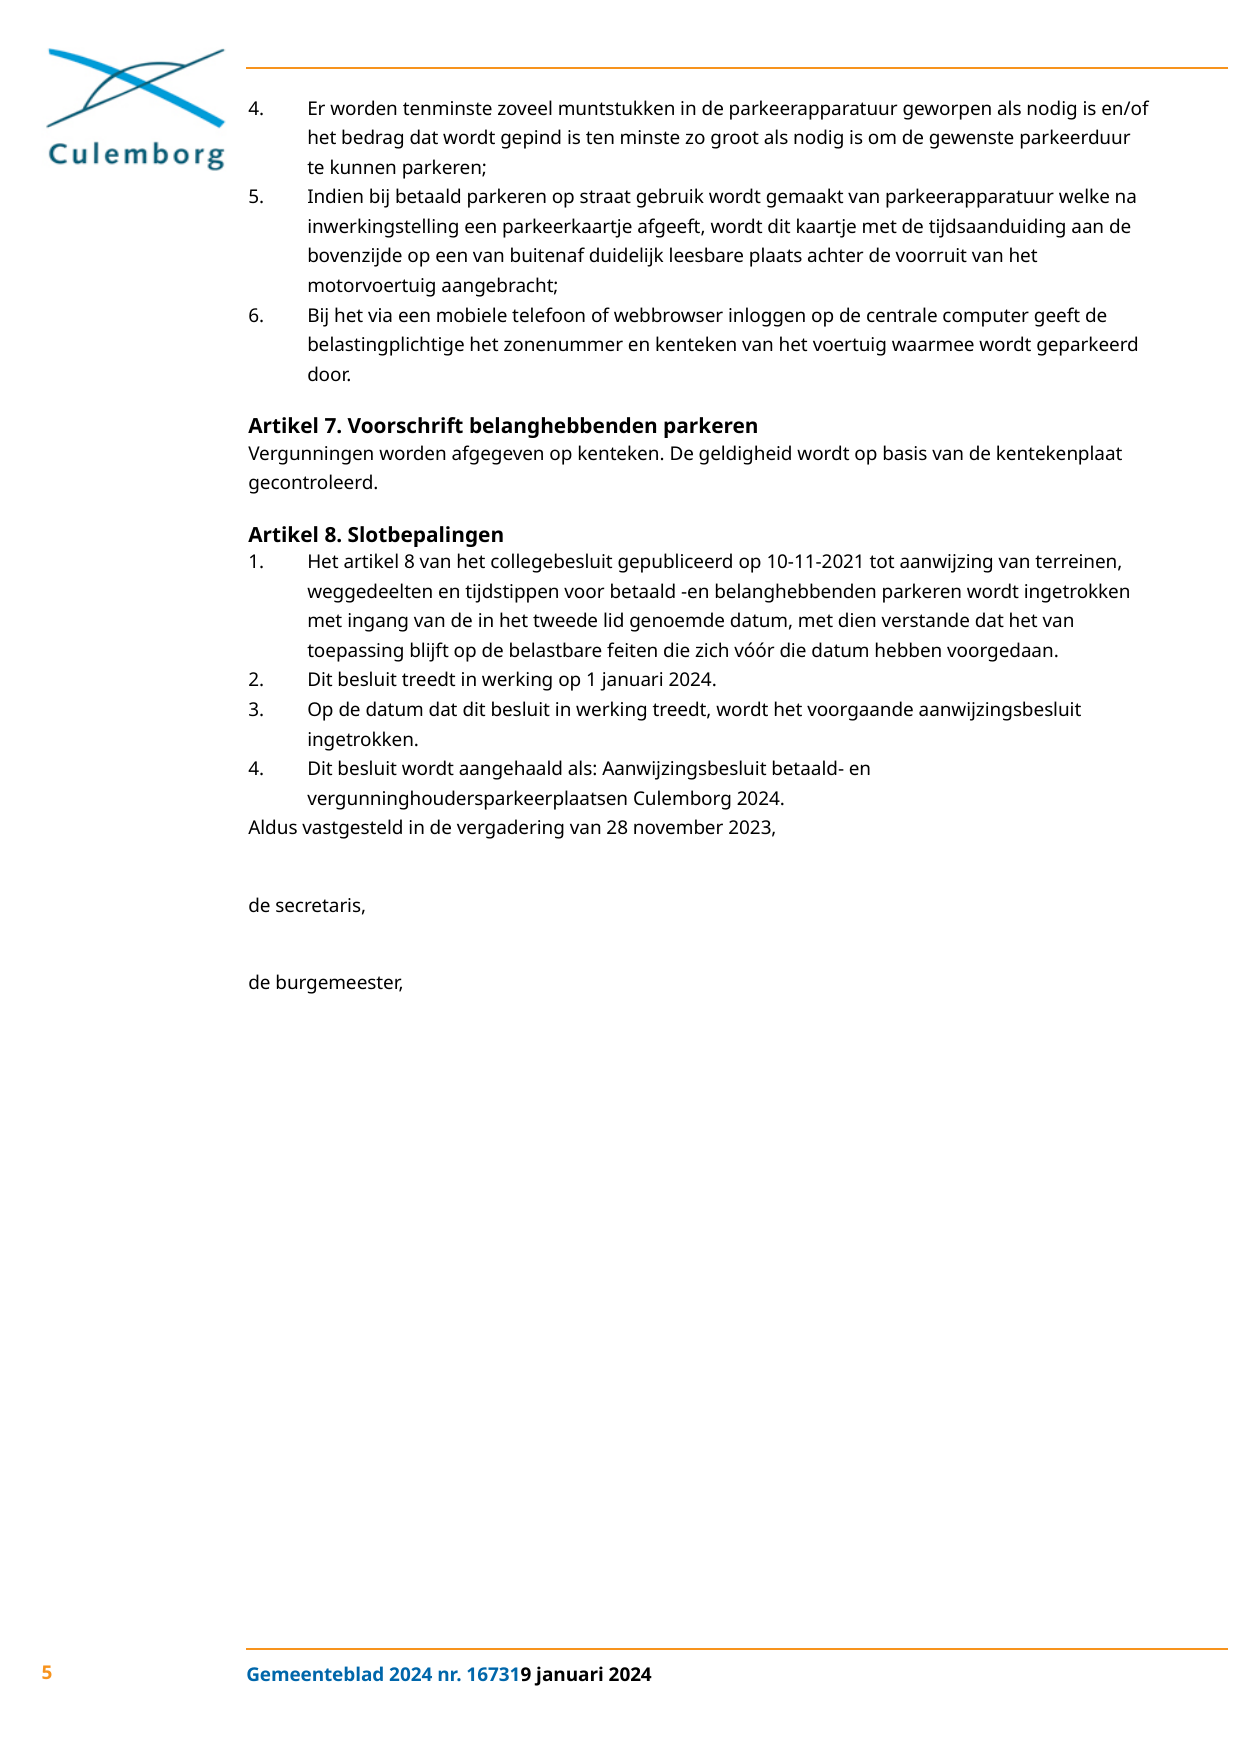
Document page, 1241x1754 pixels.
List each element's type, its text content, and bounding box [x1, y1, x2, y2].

list Er worden tenminste zoveel muntstukken in de parkeerapparatuur geworpen als nodig is en/of het bedrag dat wordt gepind is ten minste zo groot als nodig is om de gewenste parkeerduur te kunnen parkeren; [248, 95, 1152, 180]
text Aldus vastgesteld in de vergadering van 28 november 2023, [248, 814, 1152, 840]
picture [41, 47, 231, 172]
text de secretaris, [248, 892, 1152, 917]
text Artikel 8. Slotbepalingen [248, 520, 1152, 548]
text Vergunningen worden afgegeven op kenteken. De geldigheid wordt op basis van de kentekenplaat gecontroleerd. [248, 440, 1152, 495]
text de burgemeester, [248, 969, 1152, 995]
list Dit besluit wordt aangehaald als: Aanwijzingsbesluit betaald- en vergunninghoudersparkeerplaatsen Culemborg 2024. [248, 755, 1152, 811]
list Indien bij betaald parkeren op straat gebruik wordt gemaakt van parkeerapparatuur welke na inwerkingstelling een parkeerkaartje afgeeft, wordt dit kaartje met de tijdsaanduiding aan de bovenzijde op een van buitenaf duidelijk leesbare plaats achter de voorruit van het motorvoertuig aangebracht; [248, 183, 1152, 298]
text Artikel 7. Voorschrift belanghebbenden parkeren [248, 411, 1152, 440]
list Bij het via een mobiele telefoon of webbrowser inloggen op de centrale computer geeft de belastingplichtige het zonenummer en kenteken van het voertuig waarmee wordt geparkeerd door. [248, 302, 1152, 387]
list Dit besluit treedt in werking op 1 januari 2024. [248, 667, 1152, 692]
list Op de datum dat dit besluit in werking treedt, wordt het voorgaande aanwijzingsbesluit ingetrokken. [248, 696, 1152, 752]
list Het artikel 8 van het collegebesluit gepubliceerd op 10-11-2021 tot aanwijzing van terreinen, weggedeelten en tijdstippen voor betaald -en belanghebbenden parkeren wordt ingetrokken met ingang van de in het tweede lid genoemde datum, met dien verstande dat het van toepassing blijft op de belastbare feiten die zich vóór die datum hebben voorgedaan. [248, 548, 1152, 663]
